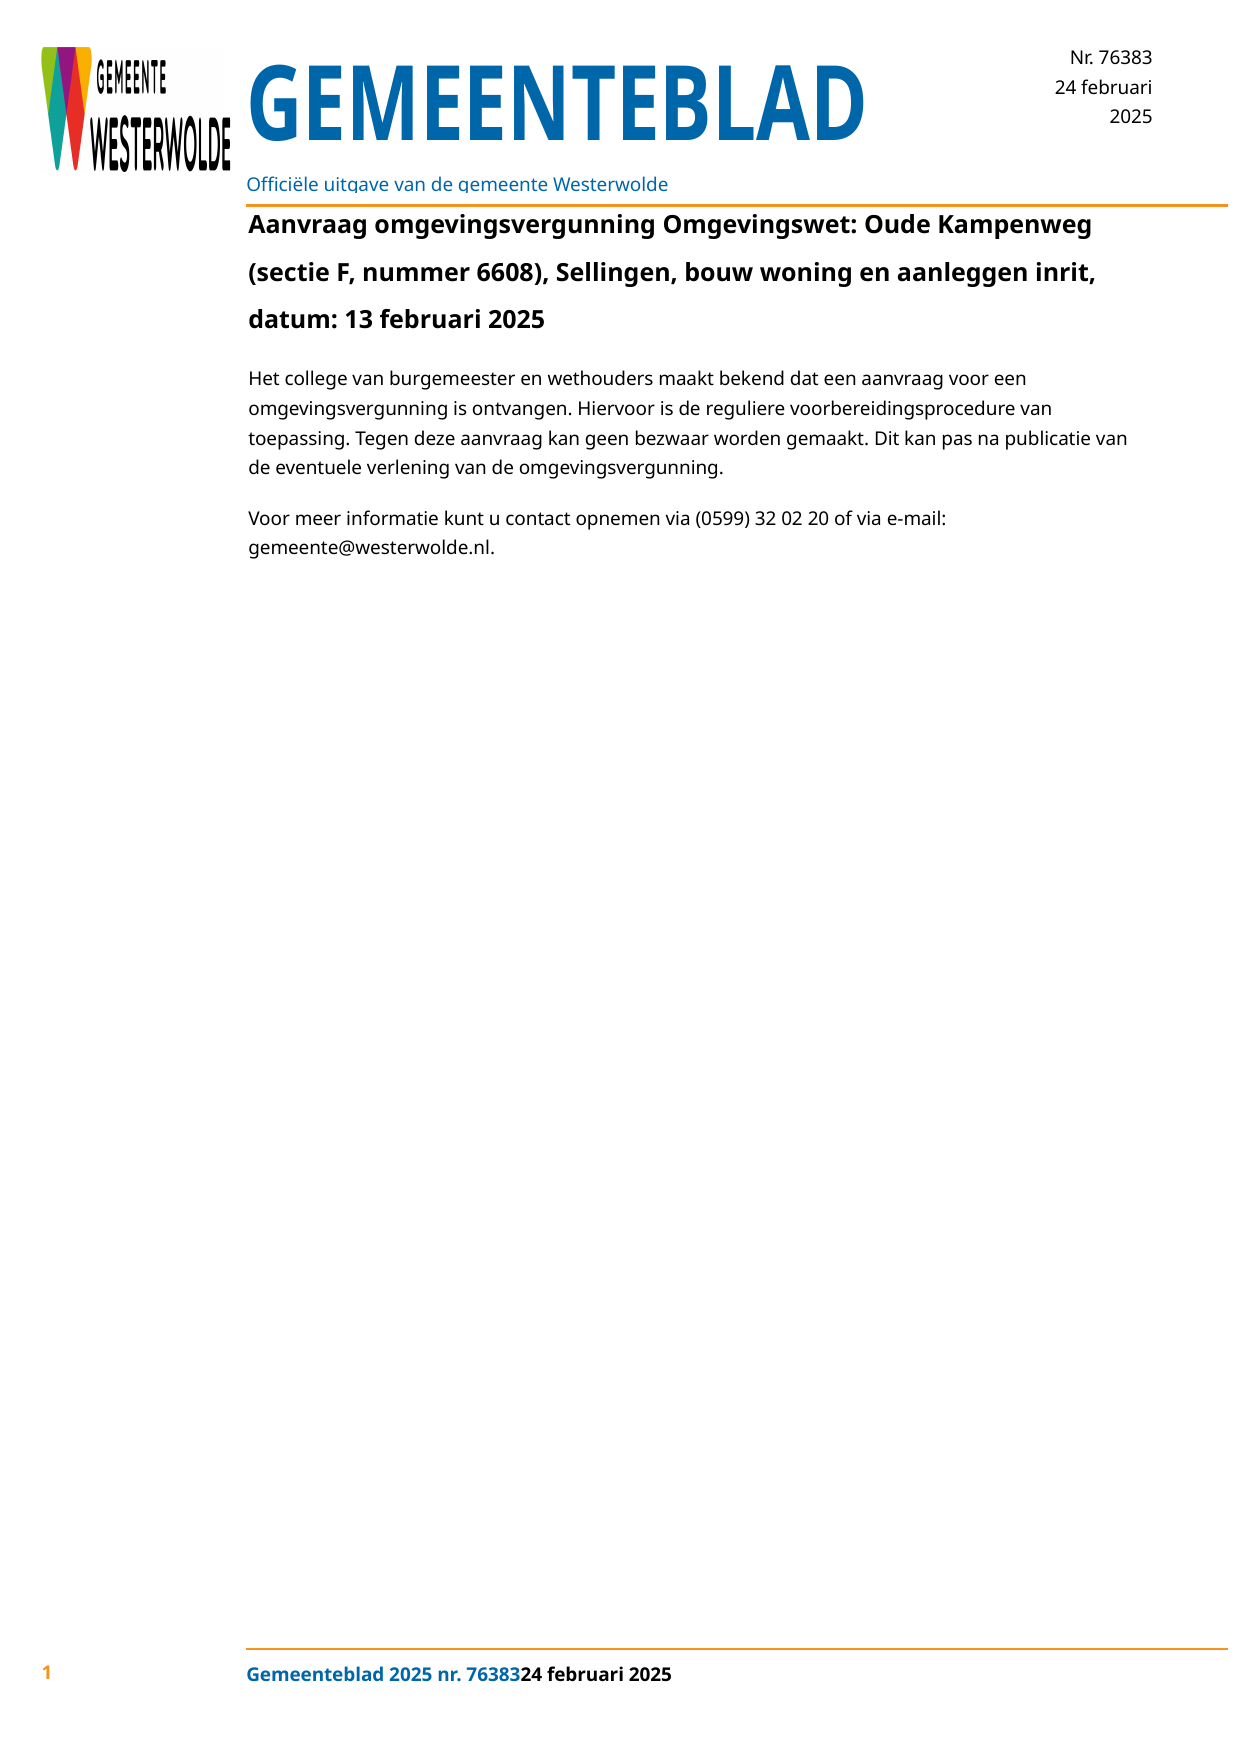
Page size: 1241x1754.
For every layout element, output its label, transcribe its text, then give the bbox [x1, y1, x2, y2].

text Aanvraag omgevingsvergunning Omgevingswet: Oude Kampenweg (sectie F, nummer 6608), Sellingen, bouw woning en aanleggen inrit, datum: 13 februari 2025 [248, 207, 1152, 336]
picture [41, 47, 231, 172]
text Het college van burgemeester en wethouders maakt bekend dat een aanvraag voor een omgevingsvergunning is ontvangen. Hiervoor is de reguliere voorbereidingsprocedure van toepassing. Tegen deze aanvraag kan geen bezwaar worden gemaakt. Dit kan pas na publicatie van de eventuele verlening van de omgevingsvergunning. [248, 366, 1152, 480]
text Voor meer informatie kunt u contact opnemen via (0599) 32 02 20 of via e-mail: gemeente@westerwolde.nl. [248, 505, 1152, 560]
